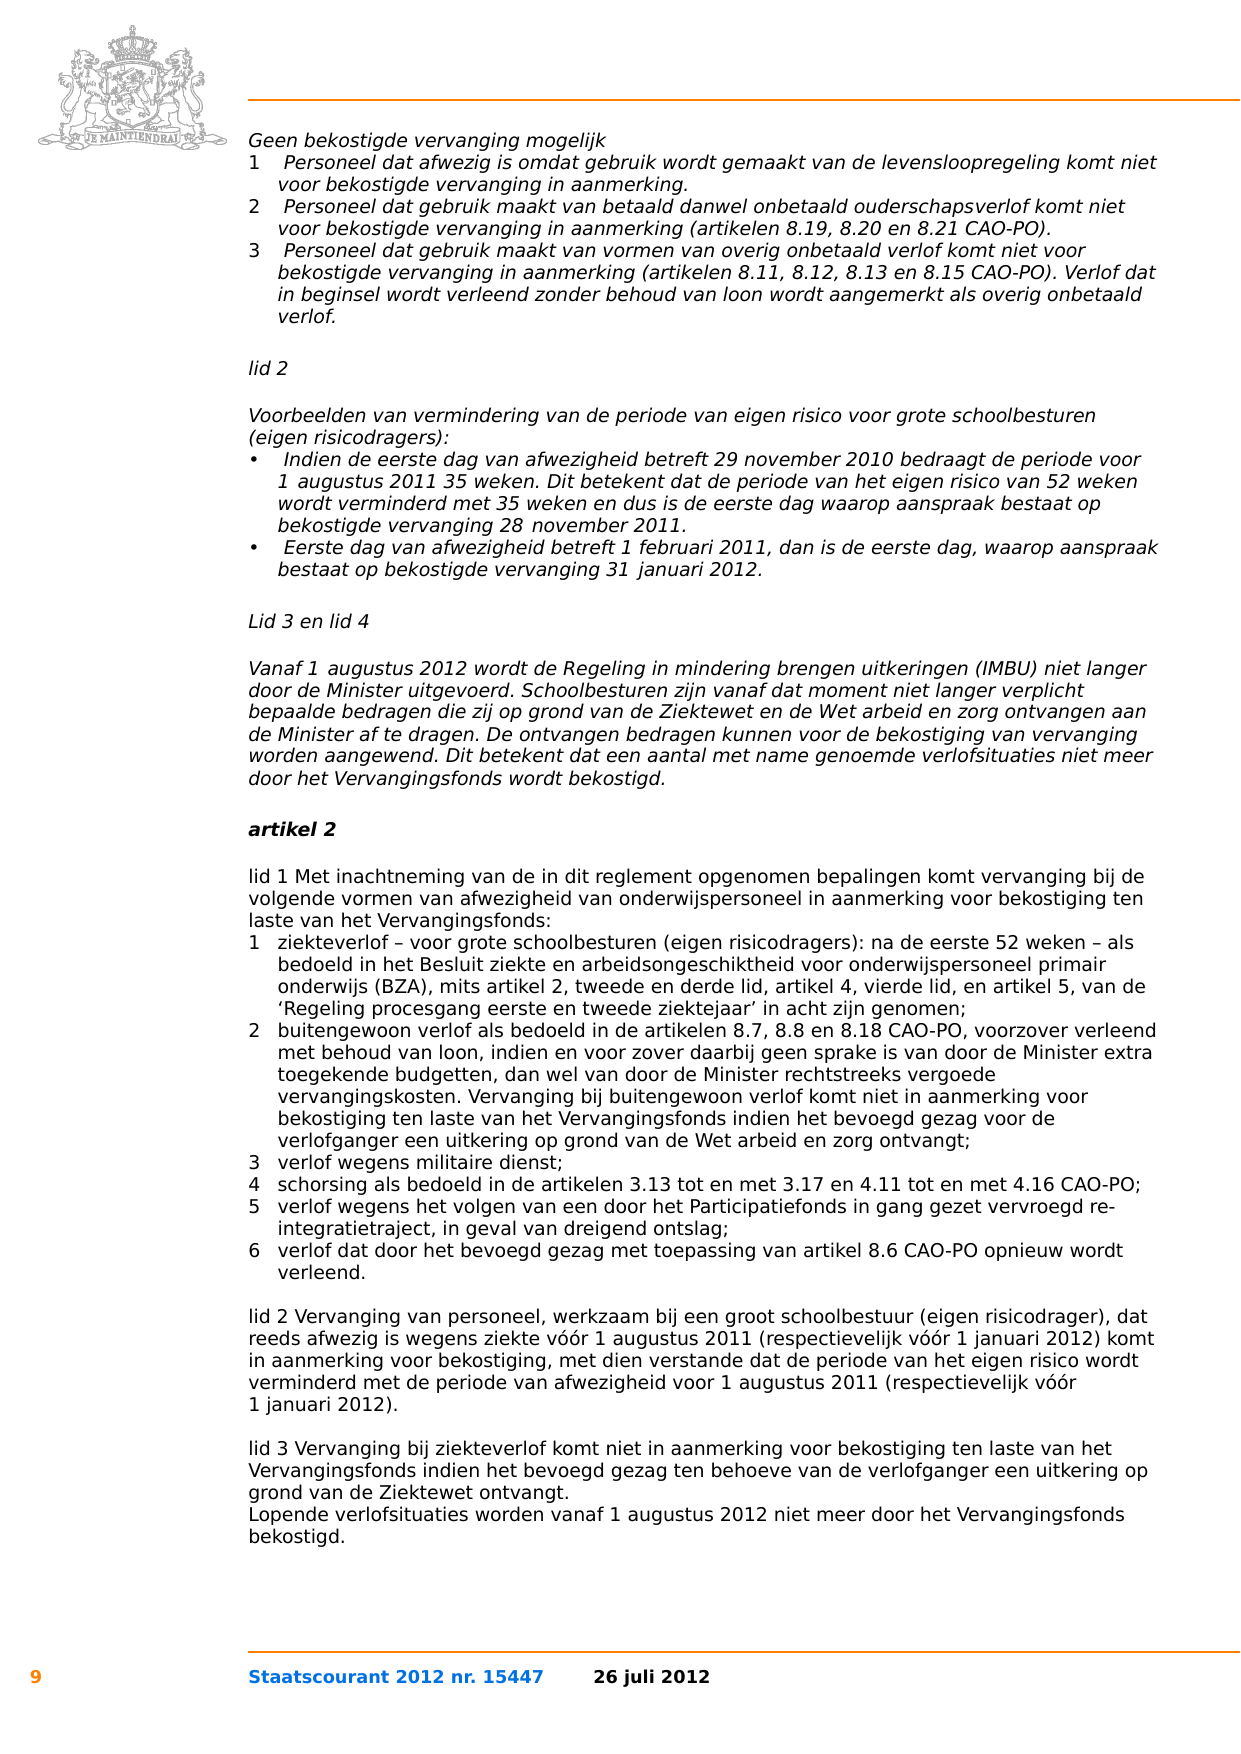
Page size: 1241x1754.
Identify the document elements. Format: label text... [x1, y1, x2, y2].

subtitle Geen bekostigde vervanging mogelijk [248, 130, 1163, 152]
text lid 2 Vervanging van personeel, werkzaam bij een groot schoolbestuur (eigen risicodrager), dat reeds afwezig is wegens ziekte vóór 1 augustus 2011 (respectievelijk vóór 1 januari 2012) komt in aanmerking voor bekostiging, met dien verstande dat de periode van het eigen risico wordt verminderd met de periode van afwezigheid voor 1 augustus 2011 (respectievelijk vóór 1 januari 2012). [248, 1306, 1163, 1416]
text • Eerste dag van afwezigheid betreft 1 februari 2011, dan is de eerste dag, waarop aanspraak bestaat op bekostigde vervanging 31 januari 2012. [248, 537, 1163, 581]
text lid 3 Vervanging bij ziekteverlof komt niet in aanmerking voor bekostiging ten laste van het Vervangingsfonds indien het bevoegd gezag ten behoeve van de verlofganger een uitkering op grond van de Ziektewet ontvangt. [248, 1438, 1163, 1503]
text lid 1 Met inachtneming van de in dit reglement opgenomen bepalingen komt vervanging bij de volgende vormen van afwezigheid van onderwijspersoneel in aanmerking voor bekostiging ten laste van het Vervangingsfonds: [248, 866, 1163, 932]
text 2 Personeel dat gebruik maakt van betaald danwel onbetaald ouderschaps­verlof komt niet voor bekostigde vervanging in aanmerking (artikelen 8.19, 8.20 en 8.21 CAO-PO). [248, 196, 1163, 240]
text 6 verlof dat door het bevoegd gezag met toepassing van artikel 8.6 CAO-PO opnieuw wordt verleend. [248, 1240, 1163, 1284]
text 2 buitengewoon verlof als bedoeld in de artikelen 8.7, 8.8 en 8.18 CAO-PO, voorzover verleend met behoud van loon, indien en voor zover daarbij geen sprake is van door de Minister extra toegekende budgetten, dan wel van door de Minister rechtstreeks vergoede vervangingskosten. Vervanging bij buitengewoon verlof komt niet in aanmerking voor bekostiging ten laste van het Vervangingsfonds indien het bevoegd gezag voor de verlofganger een uitkering op grond van de Wet arbeid en zorg ontvangt; [248, 1020, 1163, 1152]
text 5 verlof wegens het volgen van een door het Participatiefonds in gang gezet vervroegd re-integratietraject, in geval van dreigend ontslag; [248, 1196, 1163, 1240]
subtitle Lid 3 en lid 4 [248, 611, 1163, 632]
text 1 Personeel dat afwezig is omdat gebruik wordt gemaakt van de levensloopregeling komt niet voor bekostigde vervanging in aanmerking. [248, 152, 1163, 196]
text Lopende verlofsituaties worden vanaf 1 augustus 2012 niet meer door het Vervangingsfonds bekostigd. [248, 1503, 1163, 1547]
text 3 verlof wegens militaire dienst; [248, 1152, 1163, 1174]
text 3 Personeel dat gebruik maakt van vormen van overig onbetaald verlof komt niet voor bekostigde vervanging in aanmerking (artikelen 8.11, 8.12, 8.13 en 8.15 CAO-PO). Verlof dat in beginsel wordt verleend zonder behoud van loon wordt aangemerkt als overig onbetaald verlof. [248, 240, 1163, 328]
text Voorbeelden van vermindering van de periode van eigen risico voor grote schoolbesturen (eigen risicodragers): [248, 405, 1163, 449]
subtitle artikel 2 [248, 819, 1163, 841]
picture [38, 25, 227, 150]
subtitle lid 2 [248, 358, 1163, 380]
text 4 schorsing als bedoeld in de artikelen 3.13 tot en met 3.17 en 4.11 tot en met 4.16 CAO-PO; [248, 1174, 1163, 1196]
text 1 ziekteverlof – voor grote schoolbesturen (eigen risicodragers): na de eerste 52 weken – als bedoeld in het Besluit ziekte en arbeidsongeschiktheid voor onderwijspersoneel primair onderwijs (BZA), mits artikel 2, tweede en derde lid, artikel 4, vierde lid, en artikel 5, van de ‘Regeling procesgang eerste en tweede ziektejaar’ in acht zijn genomen; [248, 932, 1163, 1020]
text Vanaf 1 augustus 2012 wordt de Regeling in mindering brengen uitkeringen (IMBU) niet langer door de Minister uitgevoerd. Schoolbesturen zijn vanaf dat moment niet langer verplicht bepaalde bedragen die zij op grond van de Ziektewet en de Wet arbeid en zorg ontvangen aan de Minister af te dragen. De ontvangen bedragen kunnen voor de bekostiging van vervanging worden aangewend. Dit betekent dat een aantal met name genoemde verlofsituaties niet meer door het Vervangingsfonds wordt bekostigd. [248, 657, 1163, 789]
text • Indien de eerste dag van afwezigheid betreft 29 november 2010 bedraagt de periode voor 1 augustus 2011 35 weken. Dit betekent dat de periode van het eigen risico van 52 weken wordt verminderd met 35 weken en dus is de eerste dag waarop aanspraak bestaat op bekostigde vervanging 28 november 2011. [248, 449, 1163, 537]
